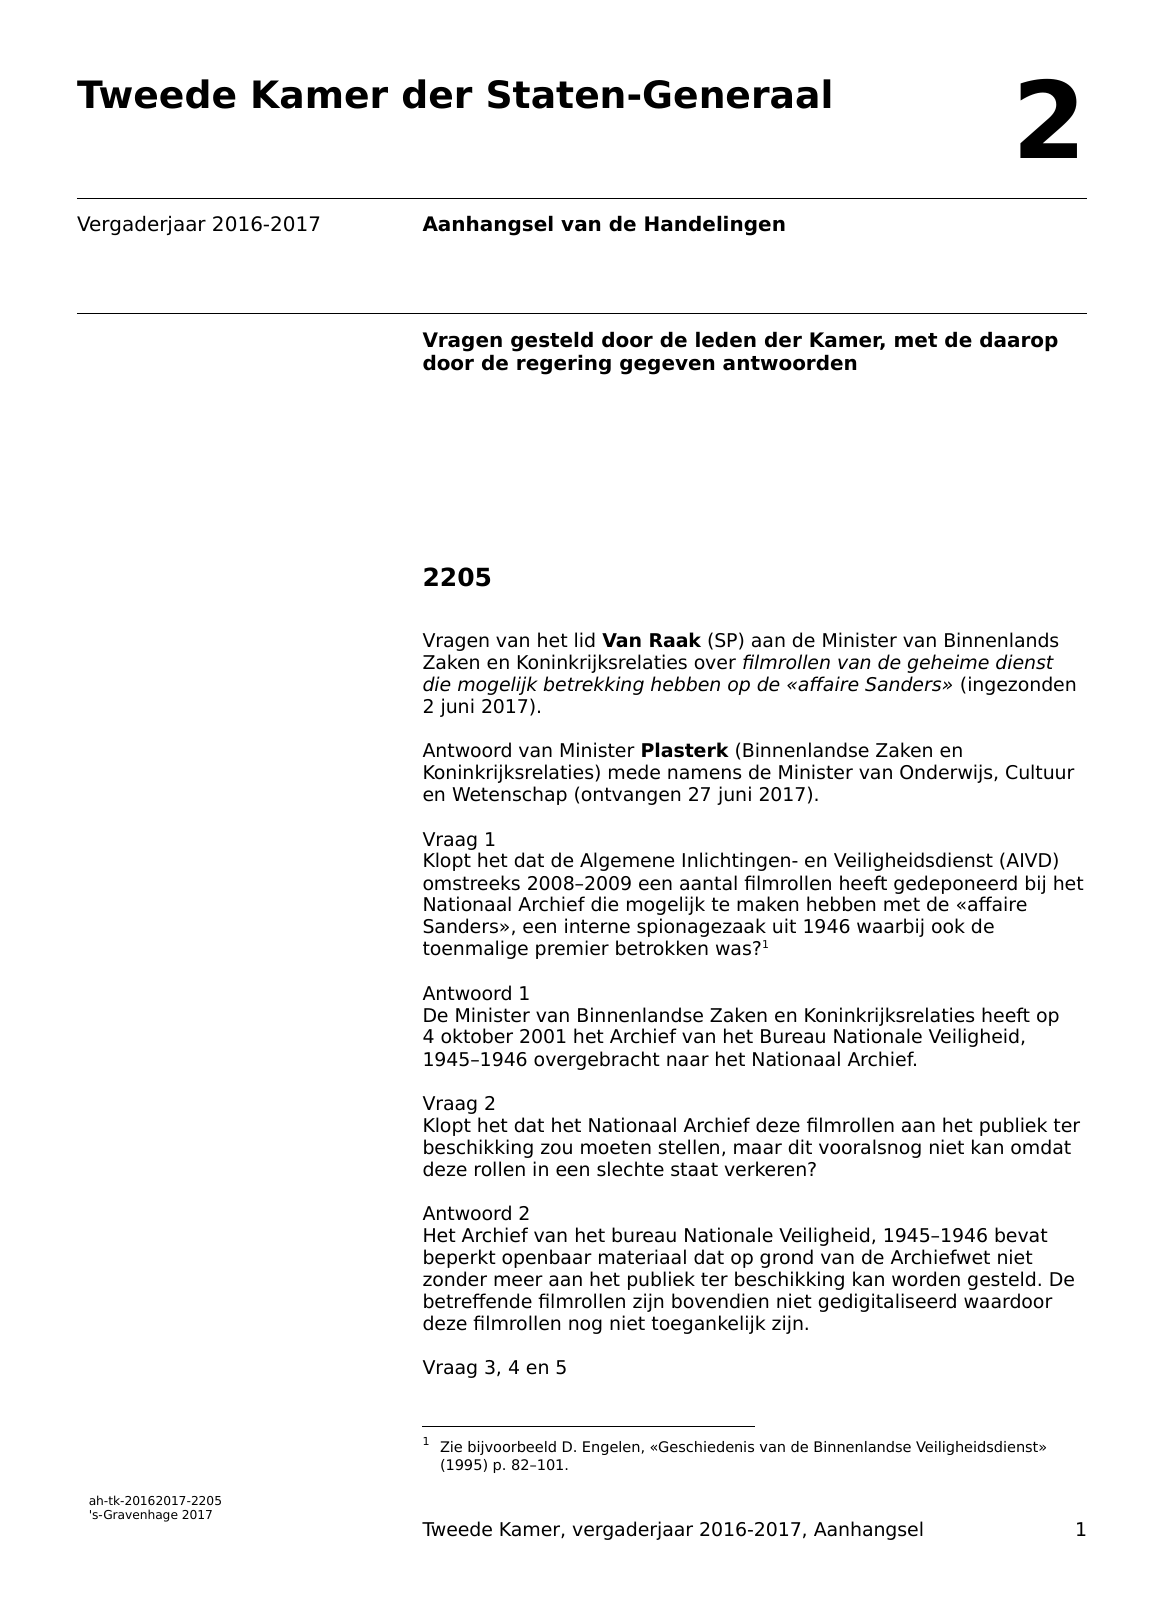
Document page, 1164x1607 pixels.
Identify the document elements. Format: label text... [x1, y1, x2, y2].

table_header 2 [886, 59, 1087, 198]
table_cell Vragen gesteld door de leden der Kamer, met de daarop door de regering gegeven antwoorden [422, 314, 1087, 375]
table_header Tweede Kamer der Staten-Generaal [77, 59, 886, 198]
table_cell Vergaderjaar 2016-2017 [77, 199, 422, 313]
text Vraag 2 [422, 1093, 1087, 1114]
text Antwoord 2 [422, 1203, 1087, 1225]
text Klopt het dat de Algemene Inlichtingen- en Veiligheidsdienst (AIVD) omstreeks 2008–2009 een aantal filmrollen heeft gedeponeerd bij het Nationaal Archief die mogelijk te maken hebben met de «affaire Sanders», een interne spionagezaak uit 1946 waarbij ook de toenmalige premier betrokken was? [422, 850, 1087, 960]
text De Minister van Binnenlandse Zaken en Koninkrijksrelaties heeft op 4 oktober 2001 het Archief van het Bureau Nationale Veiligheid, 1945–1946 overgebracht naar het Nationaal Archief. [422, 1004, 1087, 1070]
text 's-Gravenhage 2017 [88, 1508, 323, 1522]
text 2205 [422, 563, 1087, 592]
text Antwoord van Minister Plasterk (Binnenlandse Zaken en Koninkrijksrelaties) mede namens de Minister van Onderwijs, Cultuur en Wetenschap (ontvangen 27 juni 2017). [422, 740, 1087, 806]
table_cell Aanhangsel van de Handelingen [422, 199, 1087, 313]
text ah-tk-20162017-2205 [88, 1494, 323, 1508]
text Zie bijvoorbeeld D. Engelen, «Geschiedenis van de Binnenlandse Veiligheidsdienst» (1995) p. 82–101. [422, 1435, 1087, 1474]
text Het Archief van het bureau Nationale Veiligheid, 1945–1946 bevat beperkt openbaar materiaal dat op grond van de Archiefwet niet zonder meer aan het publiek ter beschikking kan worden gesteld. De betreffende filmrollen zijn bovendien niet gedigitaliseerd waardoor deze filmrollen nog niet toegankelijk zijn. [422, 1225, 1087, 1334]
text Antwoord 1 [422, 982, 1087, 1004]
text Vraag 3, 4 en 5 [422, 1357, 1087, 1379]
text Klopt het dat het Nationaal Archief deze filmrollen aan het publiek ter beschikking zou moeten stellen, maar dit vooralsnog niet kan omdat deze rollen in een slechte staat verkeren? [422, 1114, 1087, 1181]
text Vraag 1 [422, 828, 1087, 850]
table_cell [77, 314, 422, 375]
text Vragen van het lid Van Raak (SP) aan de Minister van Binnenlands Zaken en Koninkrijksrelaties over filmrollen van de geheime dienst die mogelijk betrekking hebben op de «affaire Sanders» (ingezonden 2 juni 2017). [422, 630, 1087, 718]
